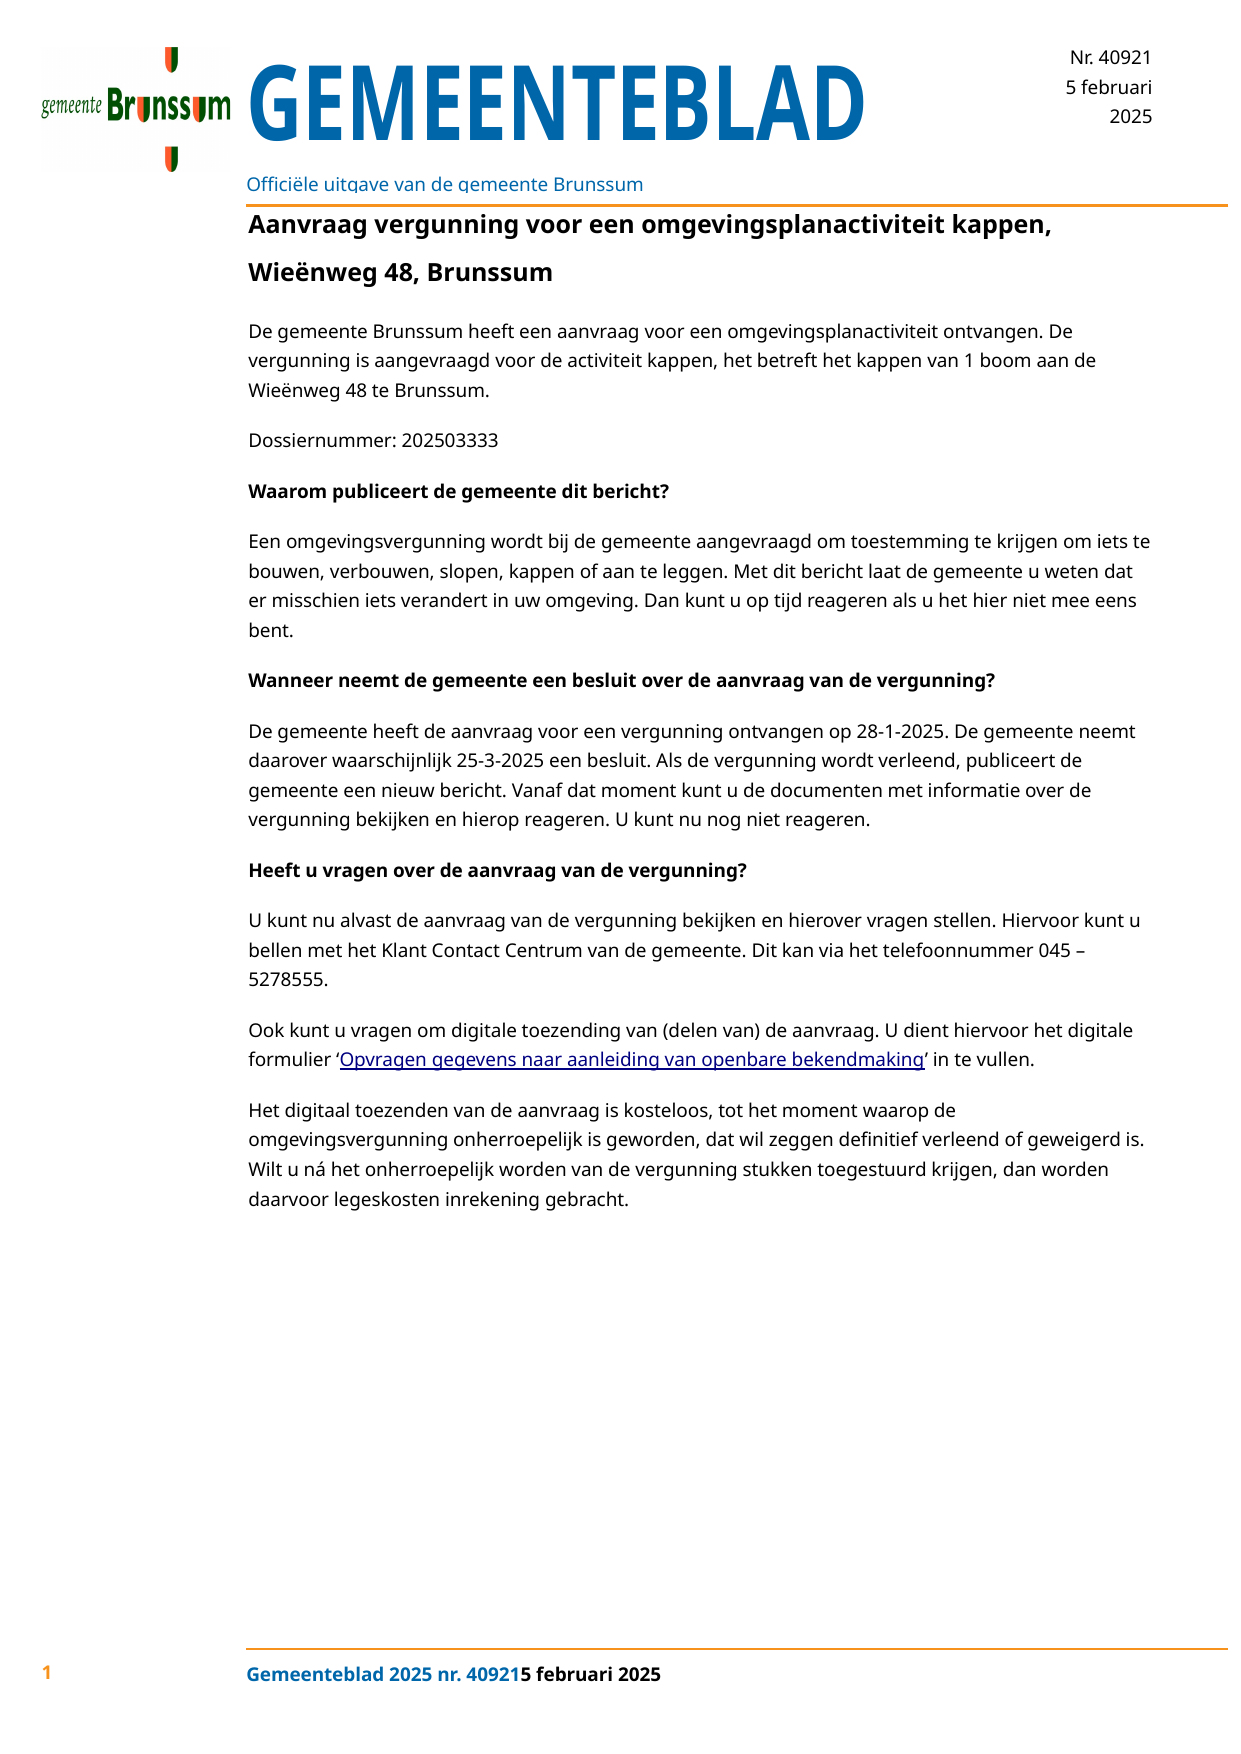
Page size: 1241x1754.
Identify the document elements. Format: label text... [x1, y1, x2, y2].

text U kunt nu alvast de aanvraag van de vergunning bekijken en hierover vragen stellen. Hiervoor kunt u bellen met het Klant Contact Centrum van de gemeente. Dit kan via het telefoonnummer 045 – 5278555. [248, 907, 1152, 992]
text Heeft u vragen over de aanvraag van de vergunning? [248, 857, 1152, 883]
text Dossiernummer: 202503333 [248, 427, 1152, 453]
text Een omgevingsvergunning wordt bij de gemeente aangevraagd om toestemming te krijgen om iets te bouwen, verbouwen, slopen, kappen of aan te leggen. Met dit bericht laat de gemeente u weten dat er misschien iets verandert in uw omgeving. Dan kunt u op tijd reageren als u het hier niet mee eens bent. [248, 528, 1152, 643]
picture [41, 47, 231, 172]
text Wanneer neemt de gemeente een besluit over de aanvraag van de vergunning? [248, 667, 1152, 693]
text Aanvraag vergunning voor een omgevingsplanactiviteit kappen, Wieënweg 48, Brunssum [248, 207, 1152, 288]
text De gemeente heeft de aanvraag voor een vergunning ontvangen op 28-1-2025. De gemeente neemt daarover waarschijnlijk 25-3-2025 een besluit. Als de vergunning wordt verleend, publiceert de gemeente een nieuw bericht. Vanaf dat moment kunt u de documenten met informatie over de vergunning bekijken en hierop reageren. U kunt nu nog niet reageren. [248, 718, 1152, 832]
text Waarom publiceert de gemeente dit bericht? [248, 478, 1152, 504]
text De gemeente Brunssum heeft een aanvraag voor een omgevingsplanactiviteit ontvangen. De vergunning is aangevraagd voor de activiteit kappen, het betreft het kappen van 1 boom aan de Wieënweg 48 te Brunssum. [248, 318, 1152, 403]
text Het digitaal toezenden van de aanvraag is kosteloos, tot het moment waarop de omgevingsvergunning onherroepelijk is geworden, dat wil zeggen definitief verleend of geweigerd is. Wilt u ná het onherroepelijk worden van de vergunning stukken toegestuurd krijgen, dan worden daarvoor legeskosten inrekening gebracht. [248, 1097, 1152, 1212]
text Ook kunt u vragen om digitale toezending van (delen van) de aanvraag. U dient hiervoor het digitale formulier ‘Opvragen gegevens naar aanleiding van openbare bekendmaking’ in te vullen. [248, 1017, 1152, 1072]
